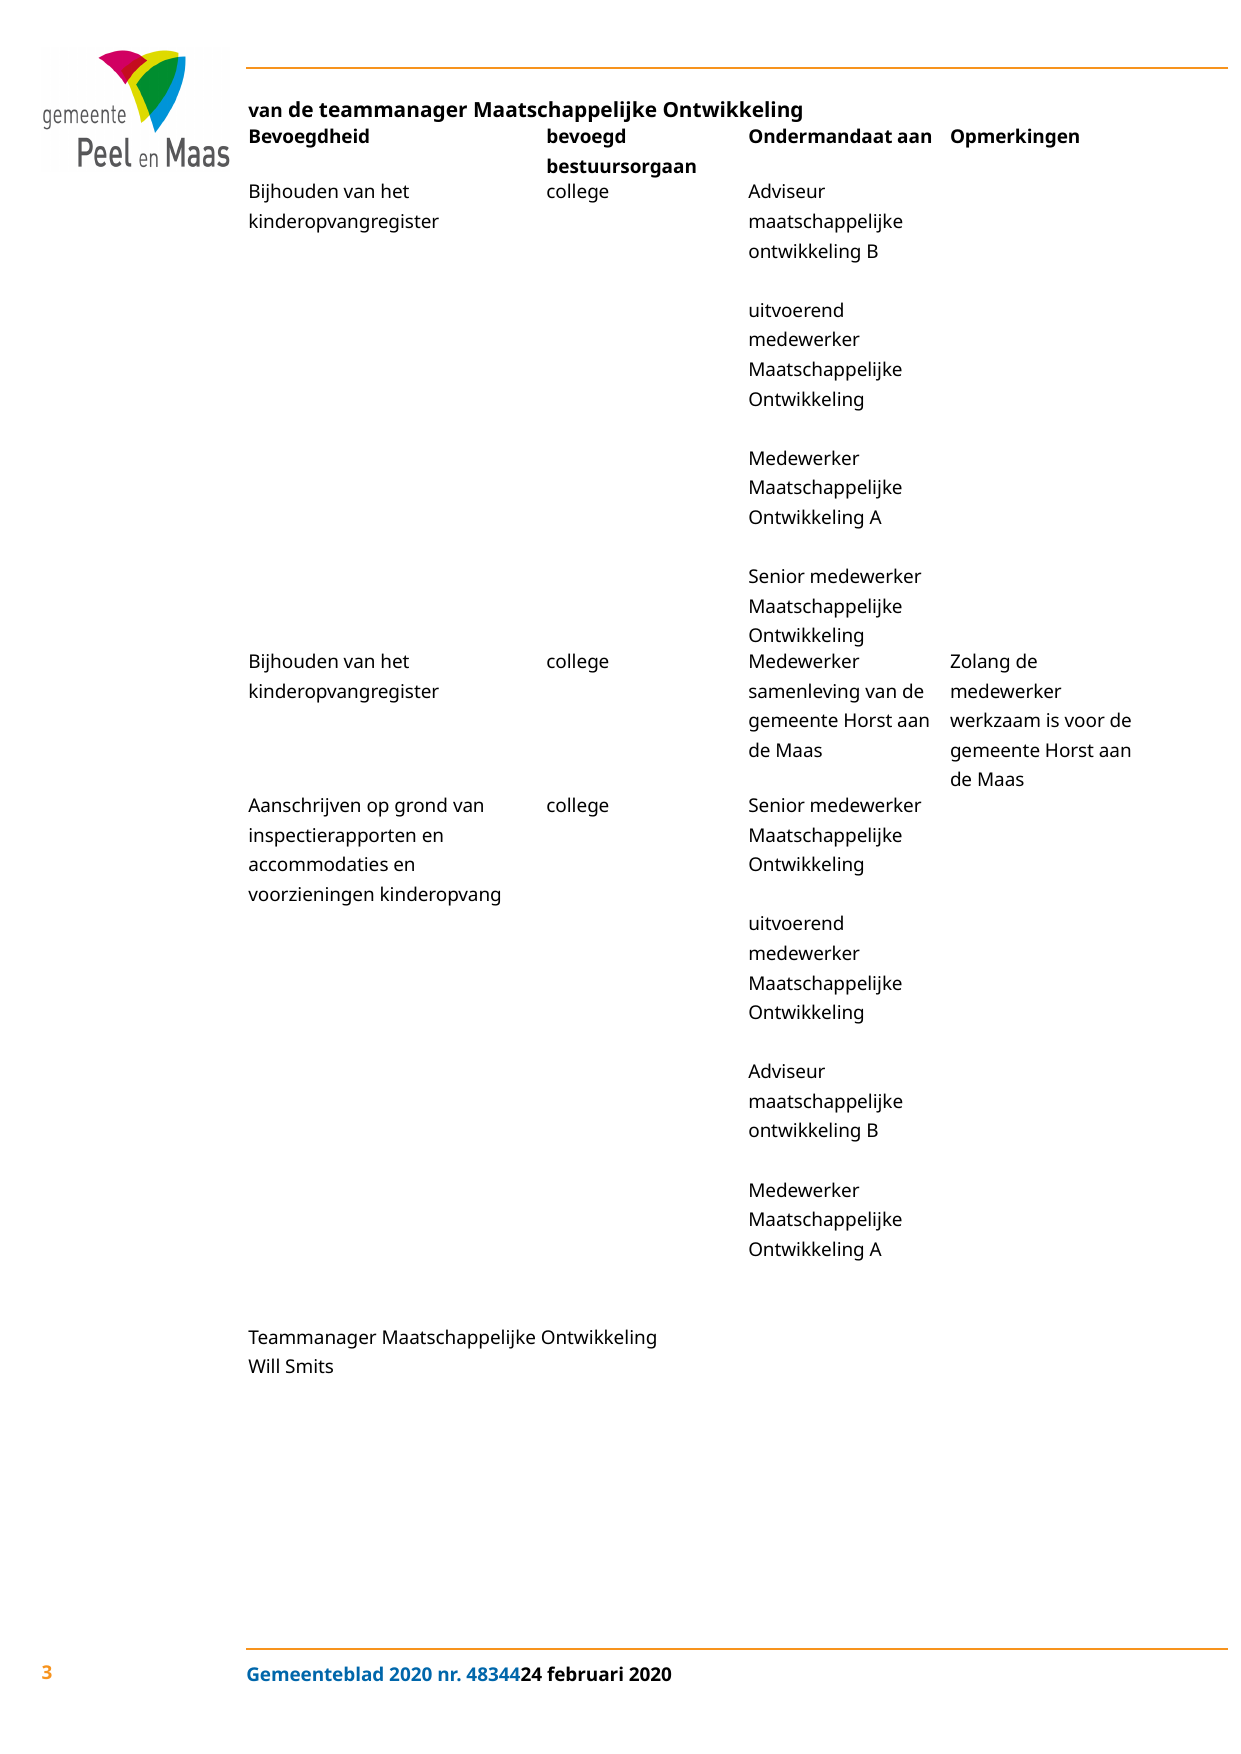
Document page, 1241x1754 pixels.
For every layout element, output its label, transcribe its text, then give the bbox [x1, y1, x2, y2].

table_cell [950, 792, 1152, 1262]
table_cell Zolang de medewerker werkzaam is voor de gemeente Horst aan de Maas [950, 648, 1152, 792]
table_header Bevoegdheid [248, 124, 546, 179]
table_cell Bijhouden van het kinderopvangregister [248, 179, 546, 648]
table_cell Bijhouden van het kinderopvangregister [248, 648, 546, 792]
table_header bevoegd bestuursorgaan [546, 124, 748, 179]
text Will Smits [248, 1354, 1152, 1379]
table_cell college [546, 792, 748, 1262]
table_header Ondermandaat aan [748, 124, 950, 179]
table_cell Senior medewerker Maatschappelijke Ontwikkeling uitvoerend medewerker Maatschappelijke Ontwikkeling Adviseur maatschappelijke ontwikkeling B Medewerker Maatschappelijke Ontwikkeling A [748, 792, 950, 1262]
table_cell college [546, 179, 748, 648]
table_header Opmerkingen [950, 124, 1152, 179]
table_cell Aanschrijven op grond van inspectierapporten en accommodaties en voorzieningen kinderopvang [248, 792, 546, 1262]
text van de teammanager Maatschappelijke Ontwikkeling [248, 95, 1152, 123]
picture [41, 47, 231, 172]
table_cell Adviseur maatschappelijke ontwikkeling B uitvoerend medewerker Maatschappelijke Ontwikkeling Medewerker Maatschappelijke Ontwikkeling A Senior medewerker Maatschappelijke Ontwikkeling [748, 179, 950, 648]
table_cell Medewerker samenleving van de gemeente Horst aan de Maas [748, 648, 950, 792]
table_cell college [546, 648, 748, 792]
table_cell [950, 179, 1152, 648]
text Teammanager Maatschappelijke Ontwikkeling [248, 1324, 1152, 1350]
